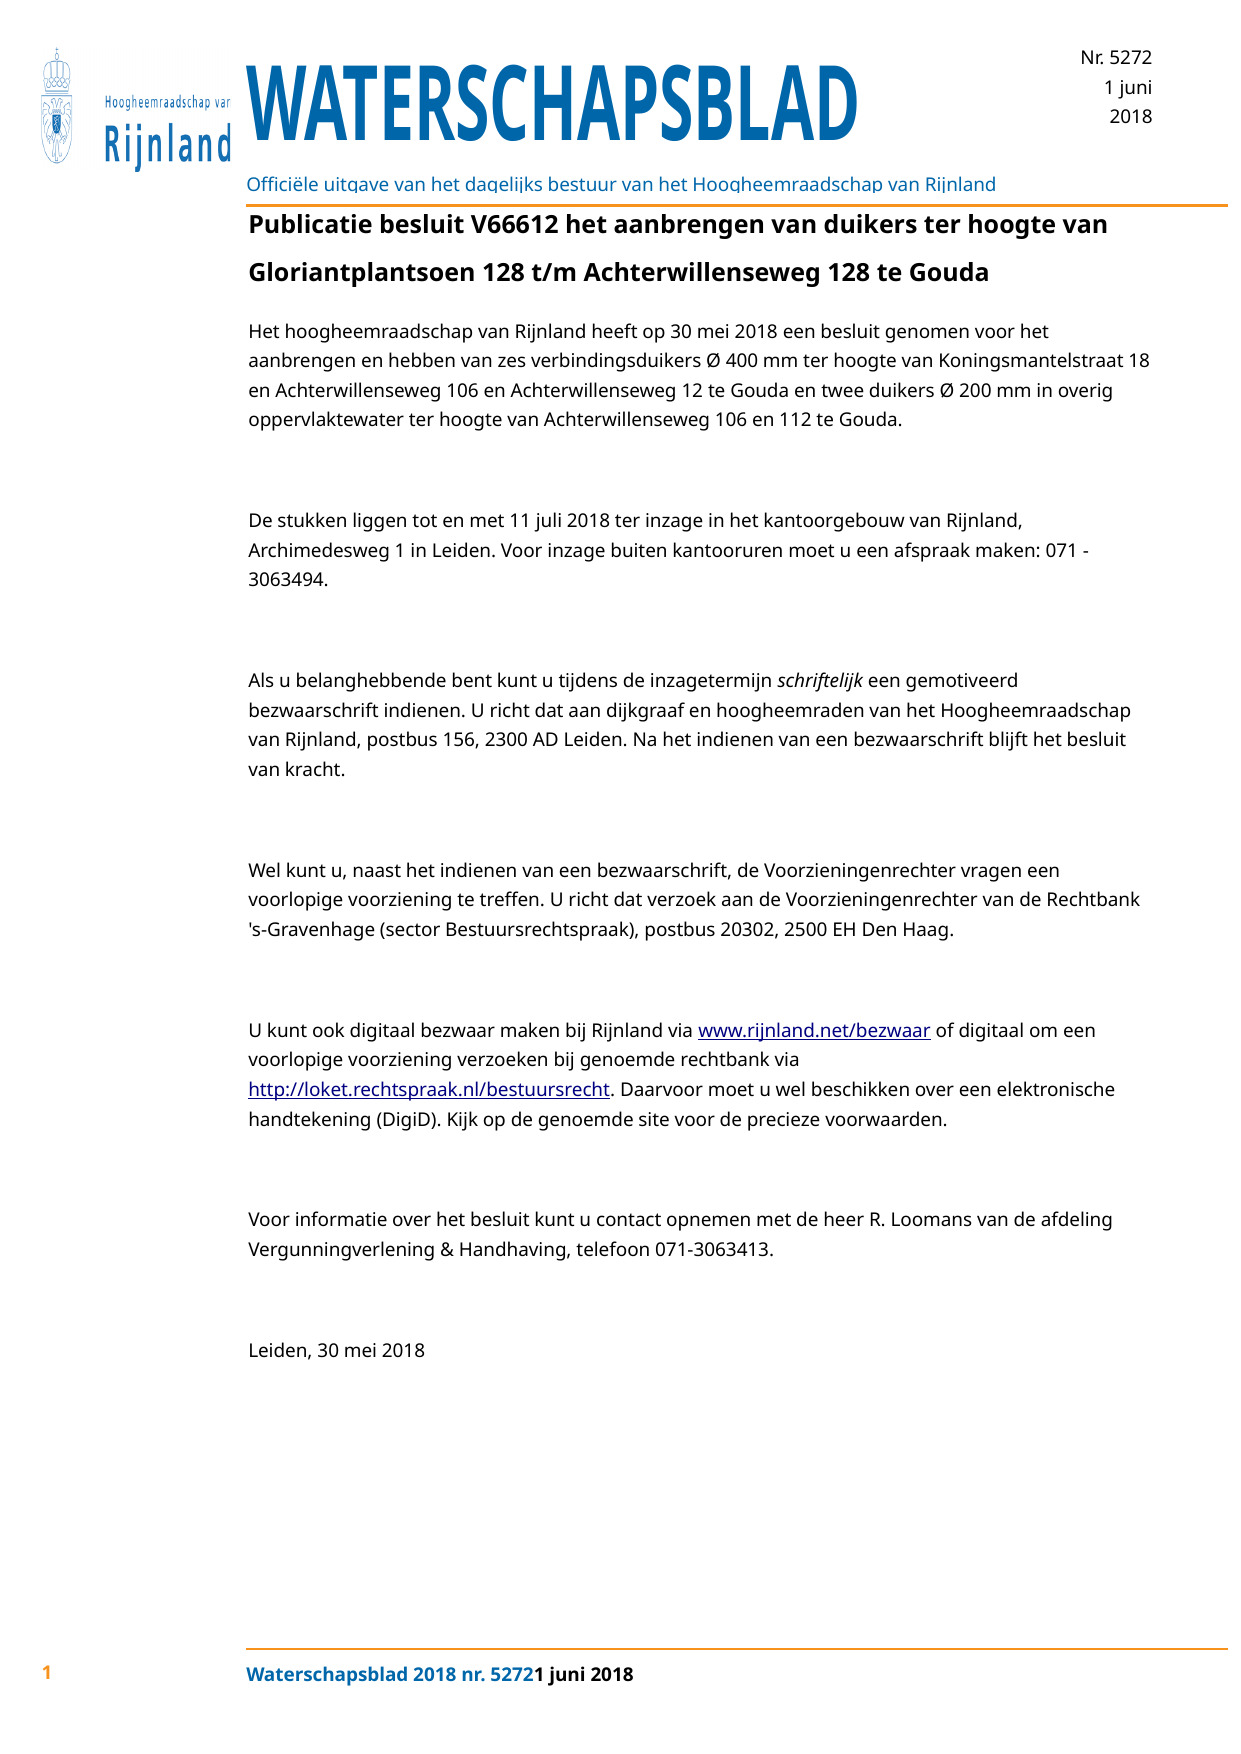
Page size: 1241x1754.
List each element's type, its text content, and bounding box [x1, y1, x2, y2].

picture [41, 47, 231, 172]
text Als u belanghebbende bent kunt u tijdens de inzagetermijn schriftelijk een gemotiveerd bezwaarschrift indienen. U richt dat aan dijkgraaf en hoogheemraden van het Hoogheemraadschap van Rijnland, postbus 156, 2300 AD Leiden. Na het indienen van een bezwaarschrift blijft het besluit van kracht. [248, 667, 1152, 782]
text De stukken liggen tot en met 11 juli 2018 ter inzage in het kantoorgebouw van Rijnland, Archimedesweg 1 in Leiden. Voor inzage buiten kantooruren moet u een afspraak maken: 071 - 3063494. [248, 507, 1152, 592]
text Het hoogheemraadschap van Rijnland heeft op 30 mei 2018 een besluit genomen voor het aanbrengen en hebben van zes verbindingsduikers Ø 400 mm ter hoogte van Koningsmantelstraat 18 en Achterwillenseweg 106 en Achterwillenseweg 12 te Gouda en twee duikers Ø 200 mm in overig oppervlaktewater ter hoogte van Achterwillenseweg 106 en 112 te Gouda. [248, 318, 1152, 432]
text Publicatie besluit V66612 het aanbrengen van duikers ter hoogte van Gloriantplantsoen 128 t/m Achterwillenseweg 128 te Gouda [248, 207, 1152, 288]
text Wel kunt u, naast het indienen van een bezwaarschrift, de Voorzieningenrechter vragen een voorlopige voorziening te treffen. U richt dat verzoek aan de Voorzieningenrechter van de Rechtbank 's-Gravenhage (sector Bestuursrechtspraak), postbus 20302, 2500 EH Den Haag. [248, 857, 1152, 942]
text Voor informatie over het besluit kunt u contact opnemen met de heer R. Loomans van de afdeling Vergunningverlening & Handhaving, telefoon 071-3063413. [248, 1207, 1152, 1262]
text Leiden, 30 mei 2018 [248, 1337, 1152, 1363]
text U kunt ook digitaal bezwaar maken bij Rijnland via www.rijnland.net/bezwaar of digitaal om een voorlopige voorziening verzoeken bij genoemde rechtbank via http://loket.rechtspraak.nl/bestuursrecht. Daarvoor moet u wel beschikken over een elektronische handtekening (DigiD). Kijk op de genoemde site voor de precieze voorwaarden. [248, 1017, 1152, 1132]
